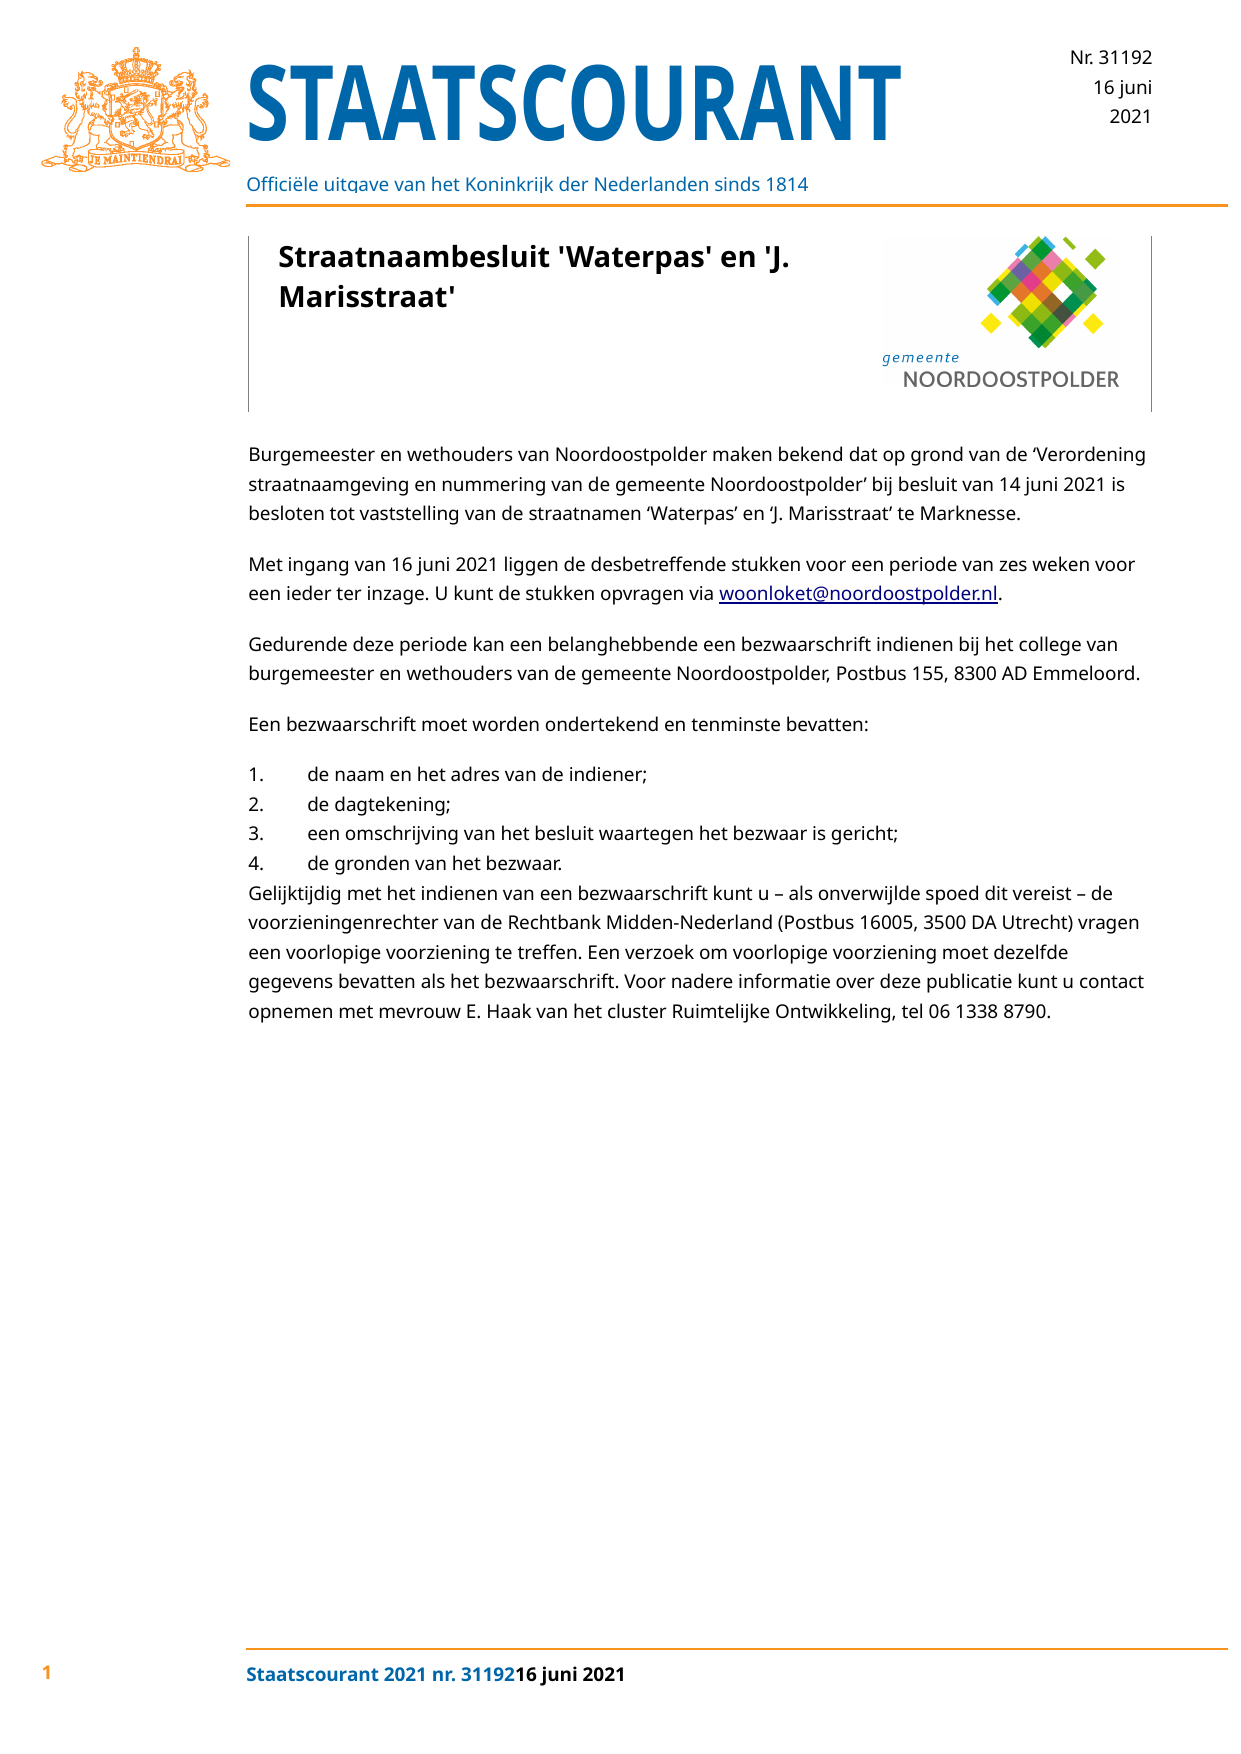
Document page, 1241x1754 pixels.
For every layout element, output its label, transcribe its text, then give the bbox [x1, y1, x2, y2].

list de gronden van het bezwaar. [248, 850, 1152, 876]
table_header [850, 236, 1151, 412]
text Burgemeester en wethouders van Noordoostpolder maken bekend dat op grond van de ‘Verordening straatnaamgeving en nummering van de gemeente Noordoostpolder’ bij besluit van 14 juni 2021 is besloten tot vaststelling van de straatnamen ‘Waterpas’ en ‘J. Marisstraat’ te Marknesse. [248, 441, 1152, 526]
list een omschrijving van het besluit waartegen het bezwaar is gericht; [248, 821, 1152, 846]
text Een bezwaarschrift moet worden ondertekend en tenminste bevatten: [248, 711, 1152, 737]
list de dagtekening; [248, 791, 1152, 817]
picture [882, 236, 1119, 387]
picture [41, 47, 231, 172]
table_header Straatnaambesluit 'Waterpas' en 'J. Marisstraat' [249, 236, 850, 412]
text Gedurende deze periode kan een belanghebbende een bezwaarschrift indienen bij het college van burgemeester en wethouders van de gemeente Noordoostpolder, Postbus 155, 8300 AD Emmeloord. [248, 631, 1152, 686]
text Met ingang van 16 juni 2021 liggen de desbetreffende stukken voor een periode van zes weken voor een ieder ter inzage. U kunt de stukken opvragen via woonloket@noordoostpolder.nl. [248, 551, 1152, 606]
list de naam en het adres van de indiener; [248, 761, 1152, 787]
text Gelijktijdig met het indienen van een bezwaarschrift kunt u – als onverwijlde spoed dit vereist – de voorzieningenrechter van de Rechtbank Midden-Nederland (Postbus 16005, 3500 DA Utrecht) vragen een voorlopige voorziening te treffen. Een verzoek om voorlopige voorziening moet dezelfde gegevens bevatten als het bezwaarschrift. Voor nadere informatie over deze publicatie kunt u contact opnemen met mevrouw E. Haak van het cluster Ruimtelijke Ontwikkeling, tel 06 1338 8790. [248, 880, 1152, 1024]
